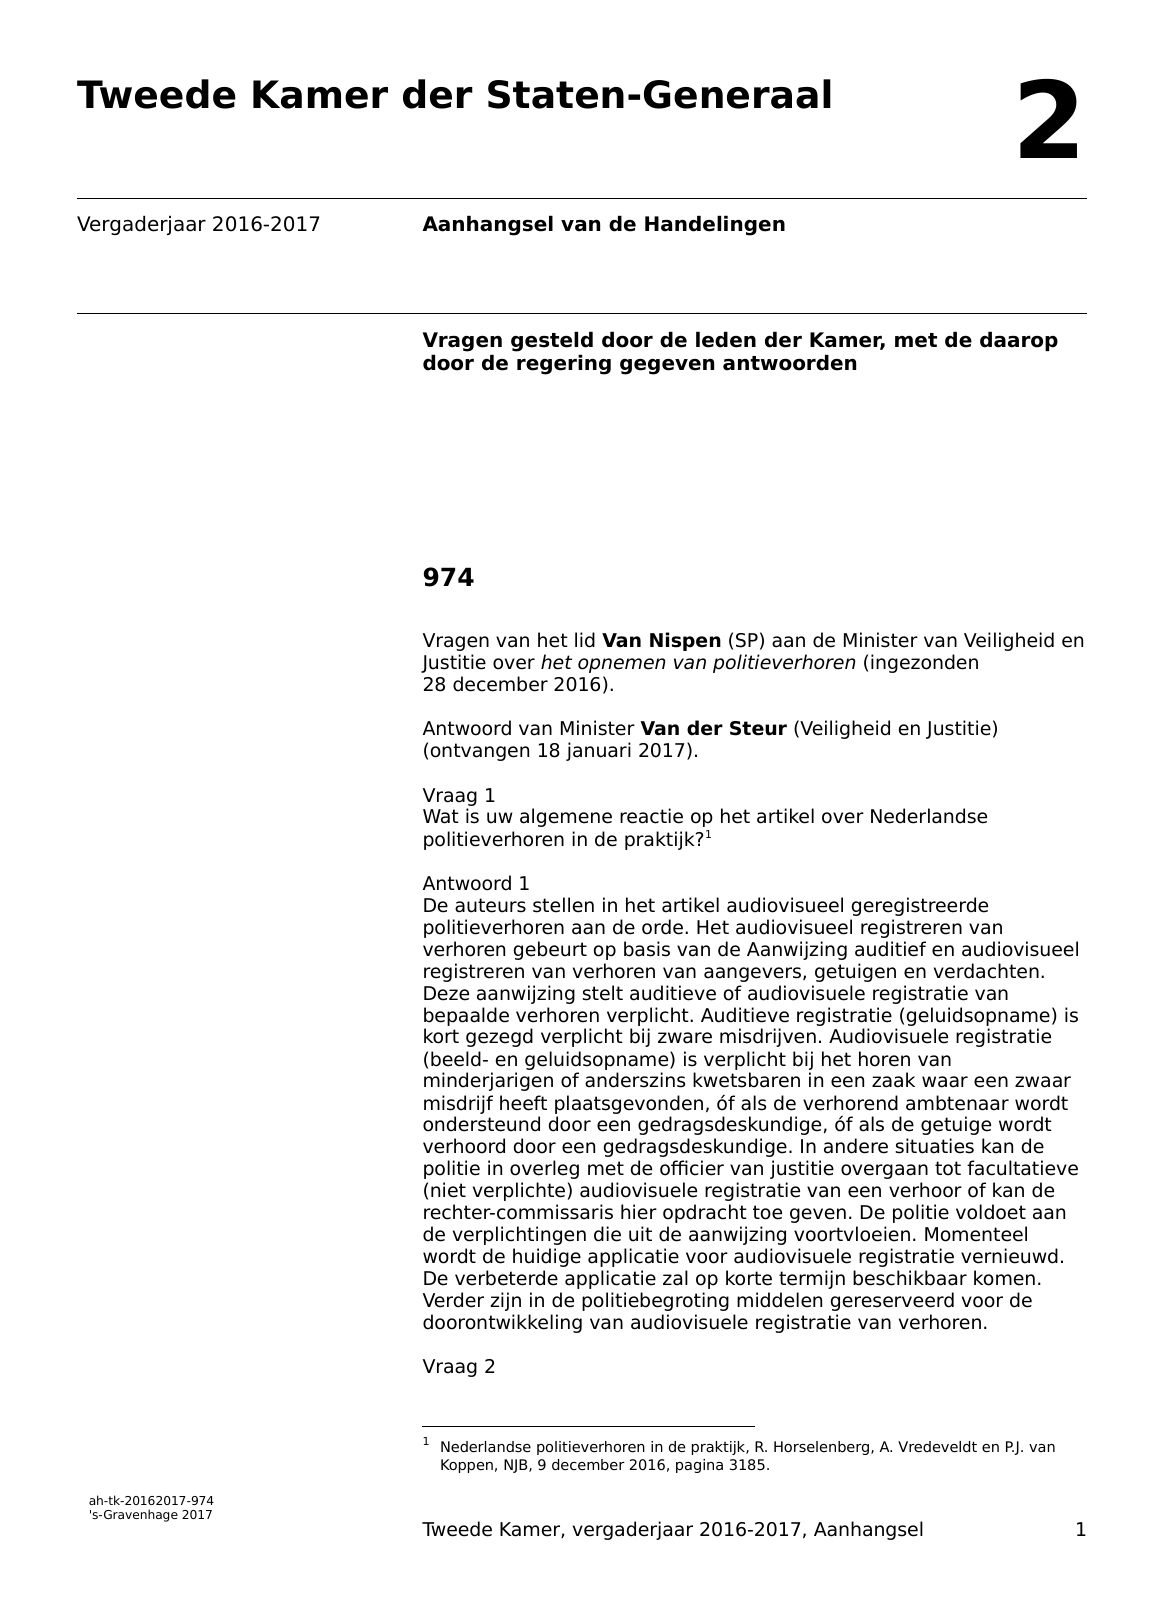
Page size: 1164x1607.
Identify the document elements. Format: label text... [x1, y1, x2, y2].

text ah-tk-20162017-974 [88, 1494, 323, 1508]
text 's-Gravenhage 2017 [88, 1508, 323, 1522]
text Antwoord van Minister Van der Steur (Veiligheid en Justitie) (ontvangen 18 januari 2017). [422, 718, 1087, 762]
text Vragen van het lid Van Nispen (SP) aan de Minister van Veiligheid en Justitie over het opnemen van politieverhoren (ingezonden 28 december 2016). [422, 630, 1087, 696]
text De auteurs stellen in het artikel audiovisueel geregistreerde politieverhoren aan de orde. Het audiovisueel registreren van verhoren gebeurt op basis van de Aanwijzing auditief en audiovisueel registreren van verhoren van aangevers, getuigen en verdachten. Deze aanwijzing stelt auditieve of audiovisuele registratie van bepaalde verhoren verplicht. Auditieve registratie (geluidsopname) is kort gezegd verplicht bij zware misdrijven. Audiovisuele registratie (beeld- en geluidsopname) is verplicht bij het horen van minderjarigen of anderszins kwetsbaren in een zaak waar een zwaar misdrijf heeft plaatsgevonden, óf als de verhorend ambtenaar wordt ondersteund door een gedragsdeskundige, óf als de getuige wordt verhoord door een gedragsdeskundige. In andere situaties kan de politie in overleg met de officier van justitie overgaan tot facultatieve (niet verplichte) audiovisuele registratie van een verhoor of kan de rechter-commissaris hier opdracht toe geven. De politie voldoet aan de verplichtingen die uit de aanwijzing voortvloeien. Momenteel wordt de huidige applicatie voor audiovisuele registratie vernieuwd. De verbeterde applicatie zal op korte termijn beschikbaar komen. Verder zijn in de politiebegroting middelen gereserveerd voor de doorontwikkeling van audiovisuele registratie van verhoren. [422, 894, 1087, 1334]
text Vraag 1 [422, 784, 1087, 806]
text Wat is uw algemene reactie op het artikel over Nederlandse politieverhoren in de praktijk? [422, 806, 1087, 850]
text Nederlandse politieverhoren in de praktijk, R. Horselenberg, A. Vredeveldt en P.J. van Koppen, NJB, 9 december 2016, pagina 3185. [422, 1435, 1087, 1474]
text Antwoord 1 [422, 873, 1087, 894]
table_header Tweede Kamer der Staten-Generaal [77, 59, 886, 198]
table_header 2 [886, 59, 1087, 198]
table_cell Vergaderjaar 2016-2017 [77, 199, 422, 313]
table_cell Vragen gesteld door de leden der Kamer, met de daarop door de regering gegeven antwoorden [422, 314, 1087, 375]
table_cell [77, 314, 422, 375]
table_cell Aanhangsel van de Handelingen [422, 199, 1087, 313]
text 974 [422, 563, 1087, 592]
text Vraag 2 [422, 1356, 1087, 1378]
